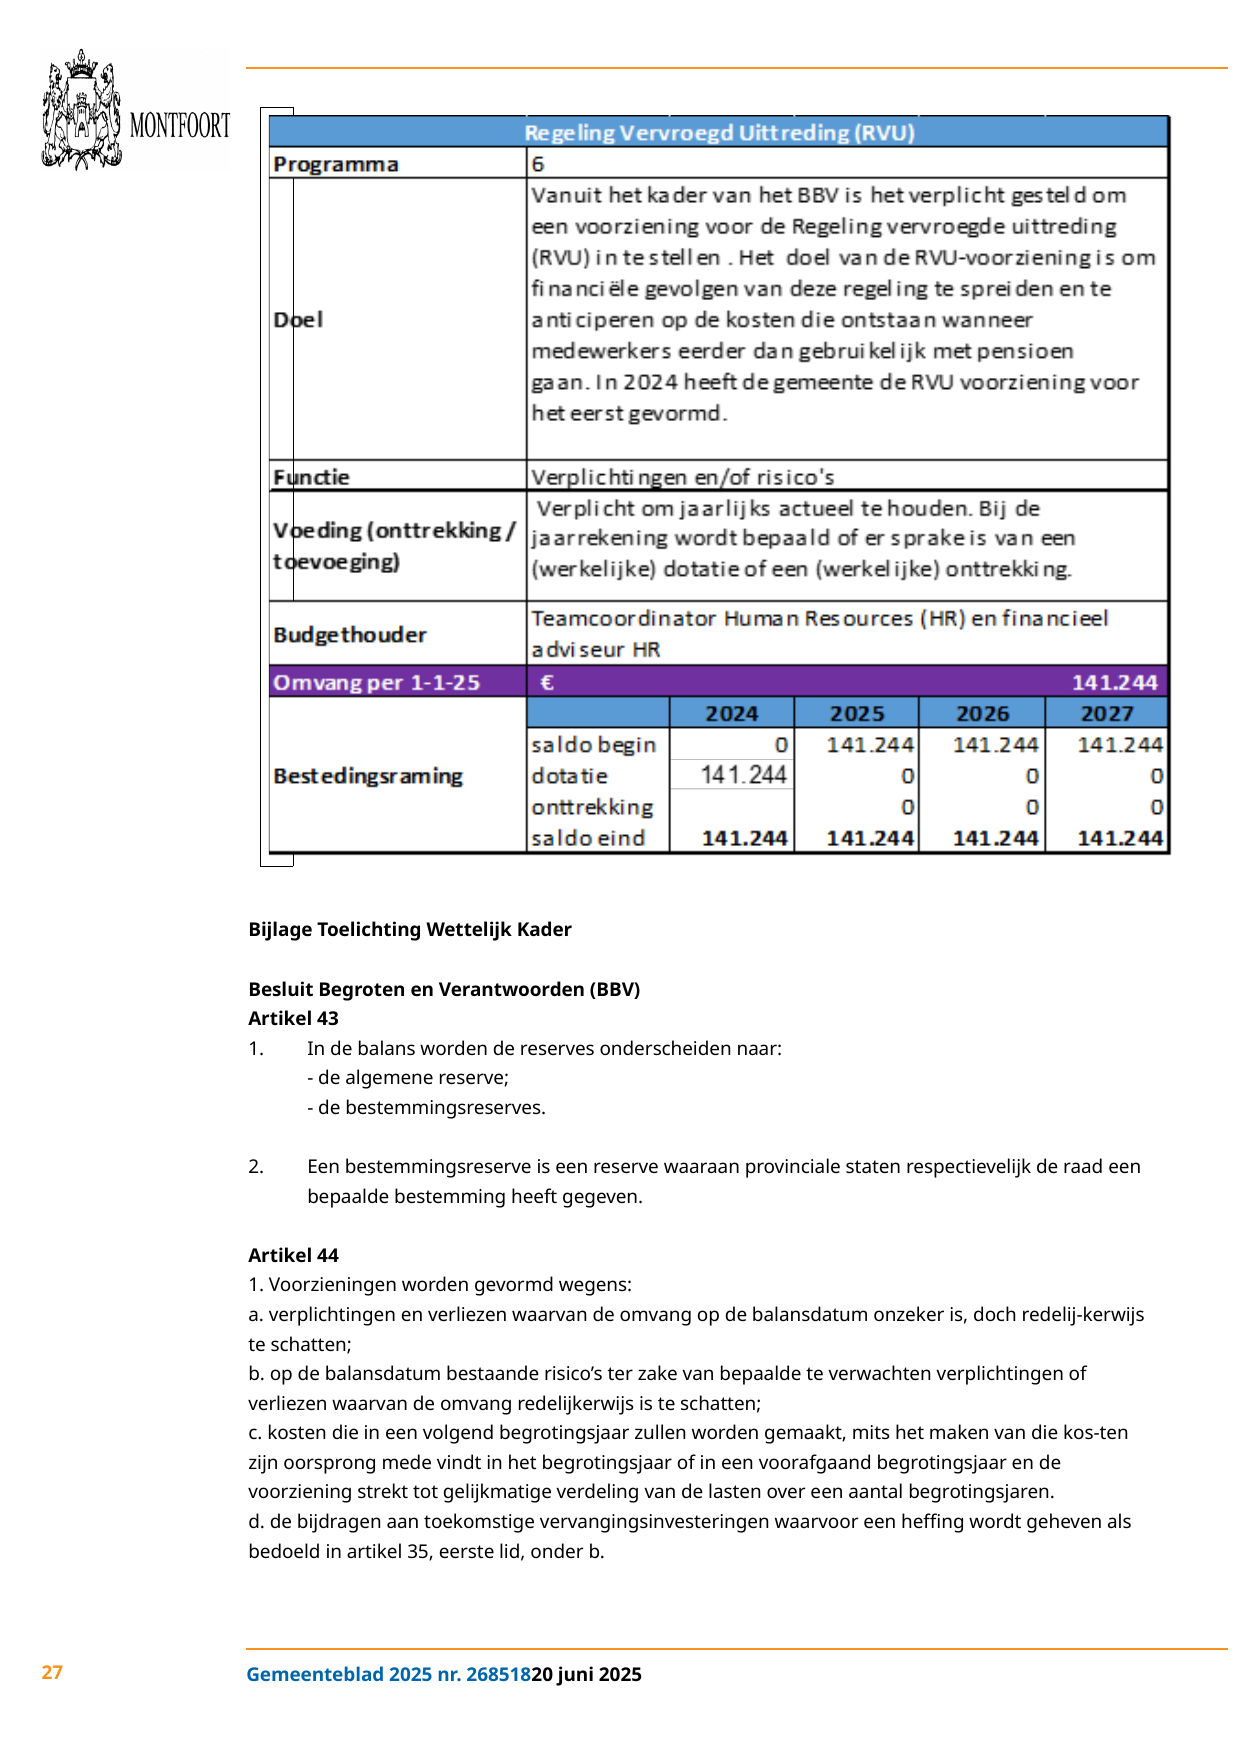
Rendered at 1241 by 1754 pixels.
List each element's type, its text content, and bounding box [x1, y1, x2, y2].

picture [268, 115, 1173, 857]
text c. kosten die in een volgend begrotingsjaar zullen worden gemaakt, mits het maken van die kos-ten zijn oorsprong mede vindt in het begrotingsjaar of in een voorafgaand begrotingsjaar en de voorziening strekt tot gelijkmatige verdeling van de lasten over een aantal begrotingsjaren. [248, 1419, 1152, 1504]
text 1. Voorzieningen worden gevormd wegens: [248, 1272, 1152, 1297]
text b. op de balansdatum bestaande risico’s ter zake van bepaalde te verwachten verplichtingen of verliezen waarvan de omvang redelijkerwijs is te schatten; [248, 1360, 1152, 1416]
list In de balans worden de reserves onderscheiden naar: [248, 1035, 1152, 1061]
list Een bestemmingsreserve is een reserve waaraan provinciale staten respectievelijk de raad een bepaalde bestemming heeft gegeven. [248, 1153, 1152, 1208]
text Artikel 43 [248, 1005, 1152, 1031]
text Artikel 44 [248, 1242, 1152, 1268]
list - de bestemmingsreserves. [248, 1094, 1152, 1120]
picture [41, 47, 231, 172]
text a. verplichtingen en verliezen waarvan de omvang op de balansdatum onzeker is, doch redelij-kerwijs te schatten; [248, 1301, 1152, 1356]
text d. de bijdragen aan toekomstige vervangingsinvesteringen waarvoor een heffing wordt geheven als bedoeld in artikel 35, eerste lid, onder b. [248, 1508, 1152, 1563]
text Besluit Begroten en Verantwoorden (BBV) [248, 976, 1152, 1001]
text Bijlage Toelichting Wettelijk Kader [248, 917, 1152, 942]
list - de algemene reserve; [248, 1064, 1152, 1090]
